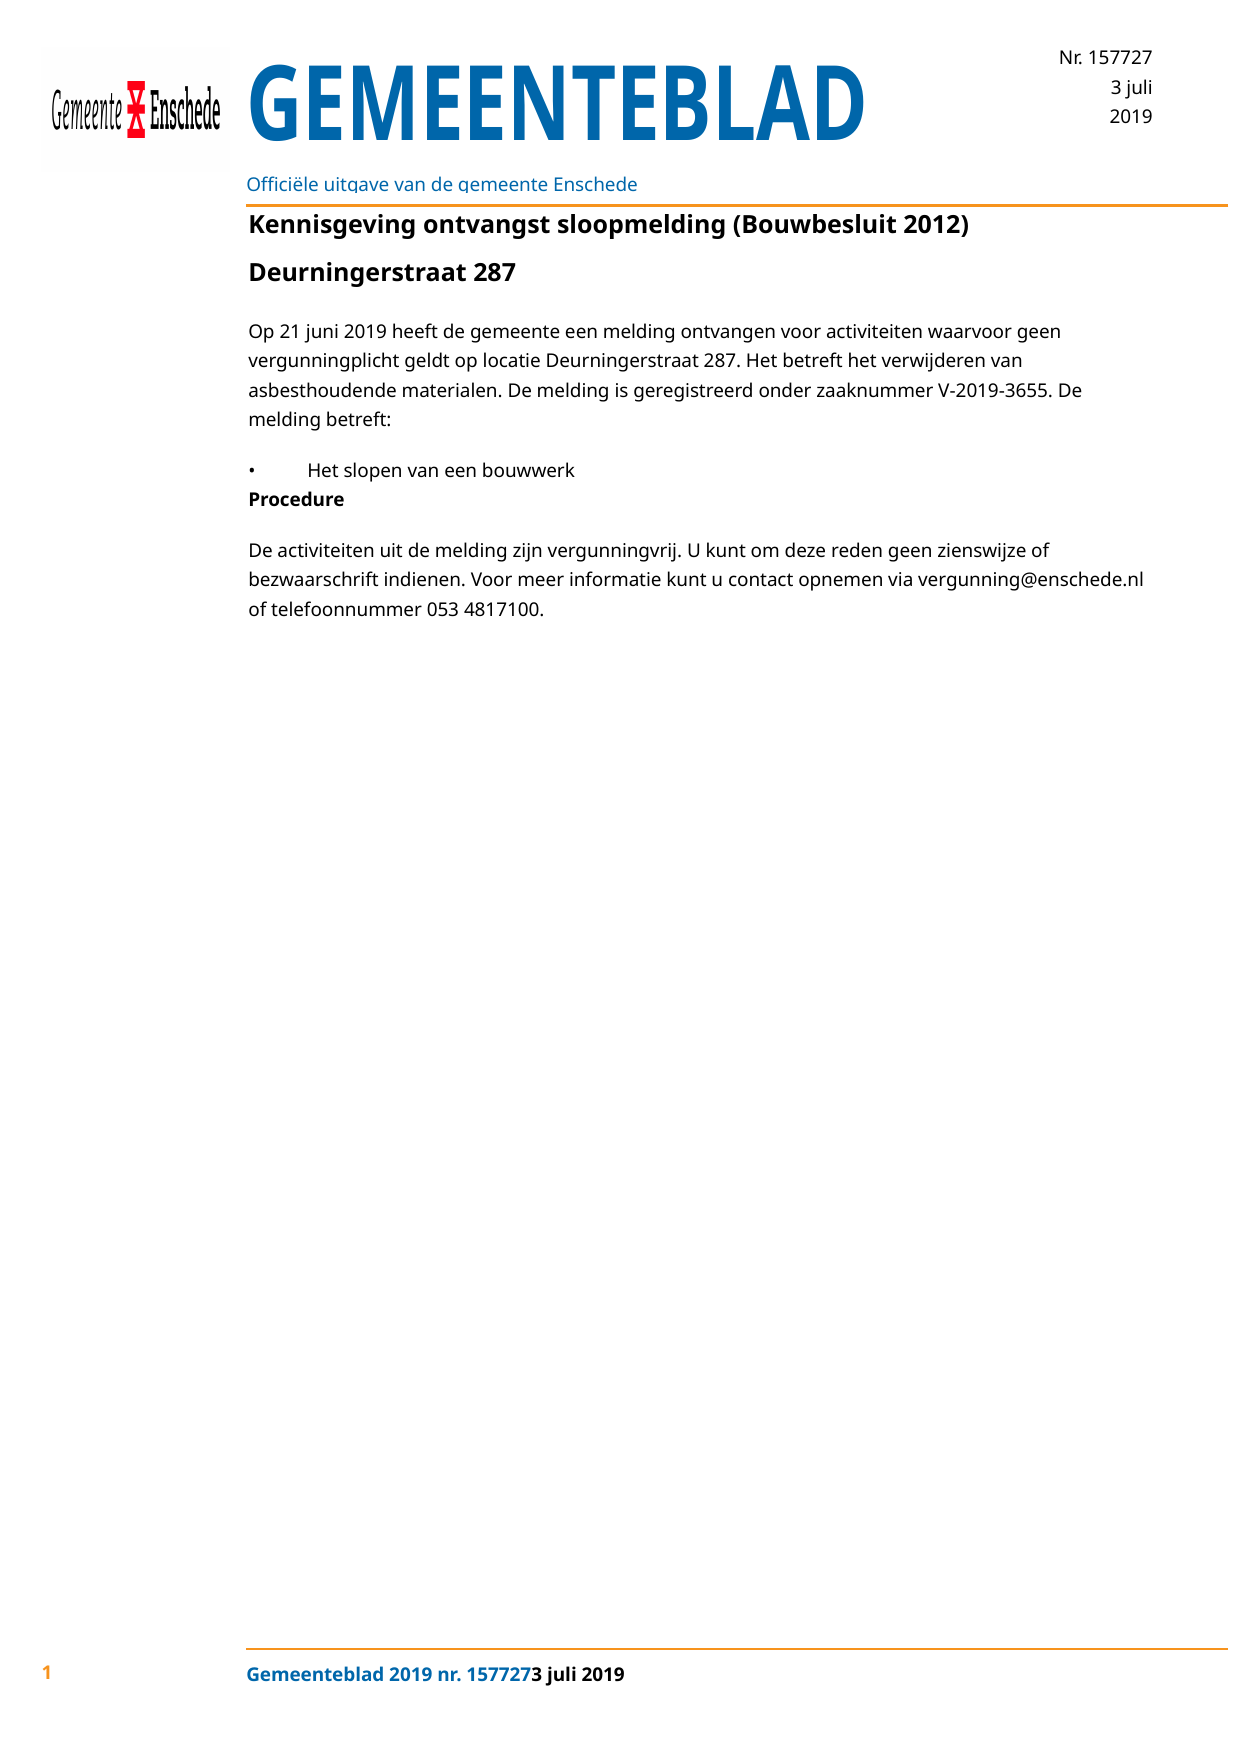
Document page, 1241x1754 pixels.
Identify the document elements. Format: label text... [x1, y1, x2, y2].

text Procedure [248, 487, 1152, 512]
list Het slopen van een bouwwerk [248, 457, 1152, 483]
text De activiteiten uit de melding zijn vergunningvrij. U kunt om deze reden geen zienswijze of bezwaarschrift indienen. Voor meer informatie kunt u contact opnemen via vergunning@enschede.nl of telefoonnummer 053 4817100. [248, 537, 1152, 622]
text Kennisgeving ontvangst sloopmelding (Bouwbesluit 2012) Deurningerstraat 287 [248, 207, 1152, 288]
picture [41, 47, 231, 172]
text Op 21 juni 2019 heeft de gemeente een melding ontvangen voor activiteiten waarvoor geen vergunningplicht geldt op locatie Deurningerstraat 287. Het betreft het verwijderen van asbesthoudende materialen. De melding is geregistreerd onder zaaknummer V-2019-3655. De melding betreft: [248, 318, 1152, 432]
